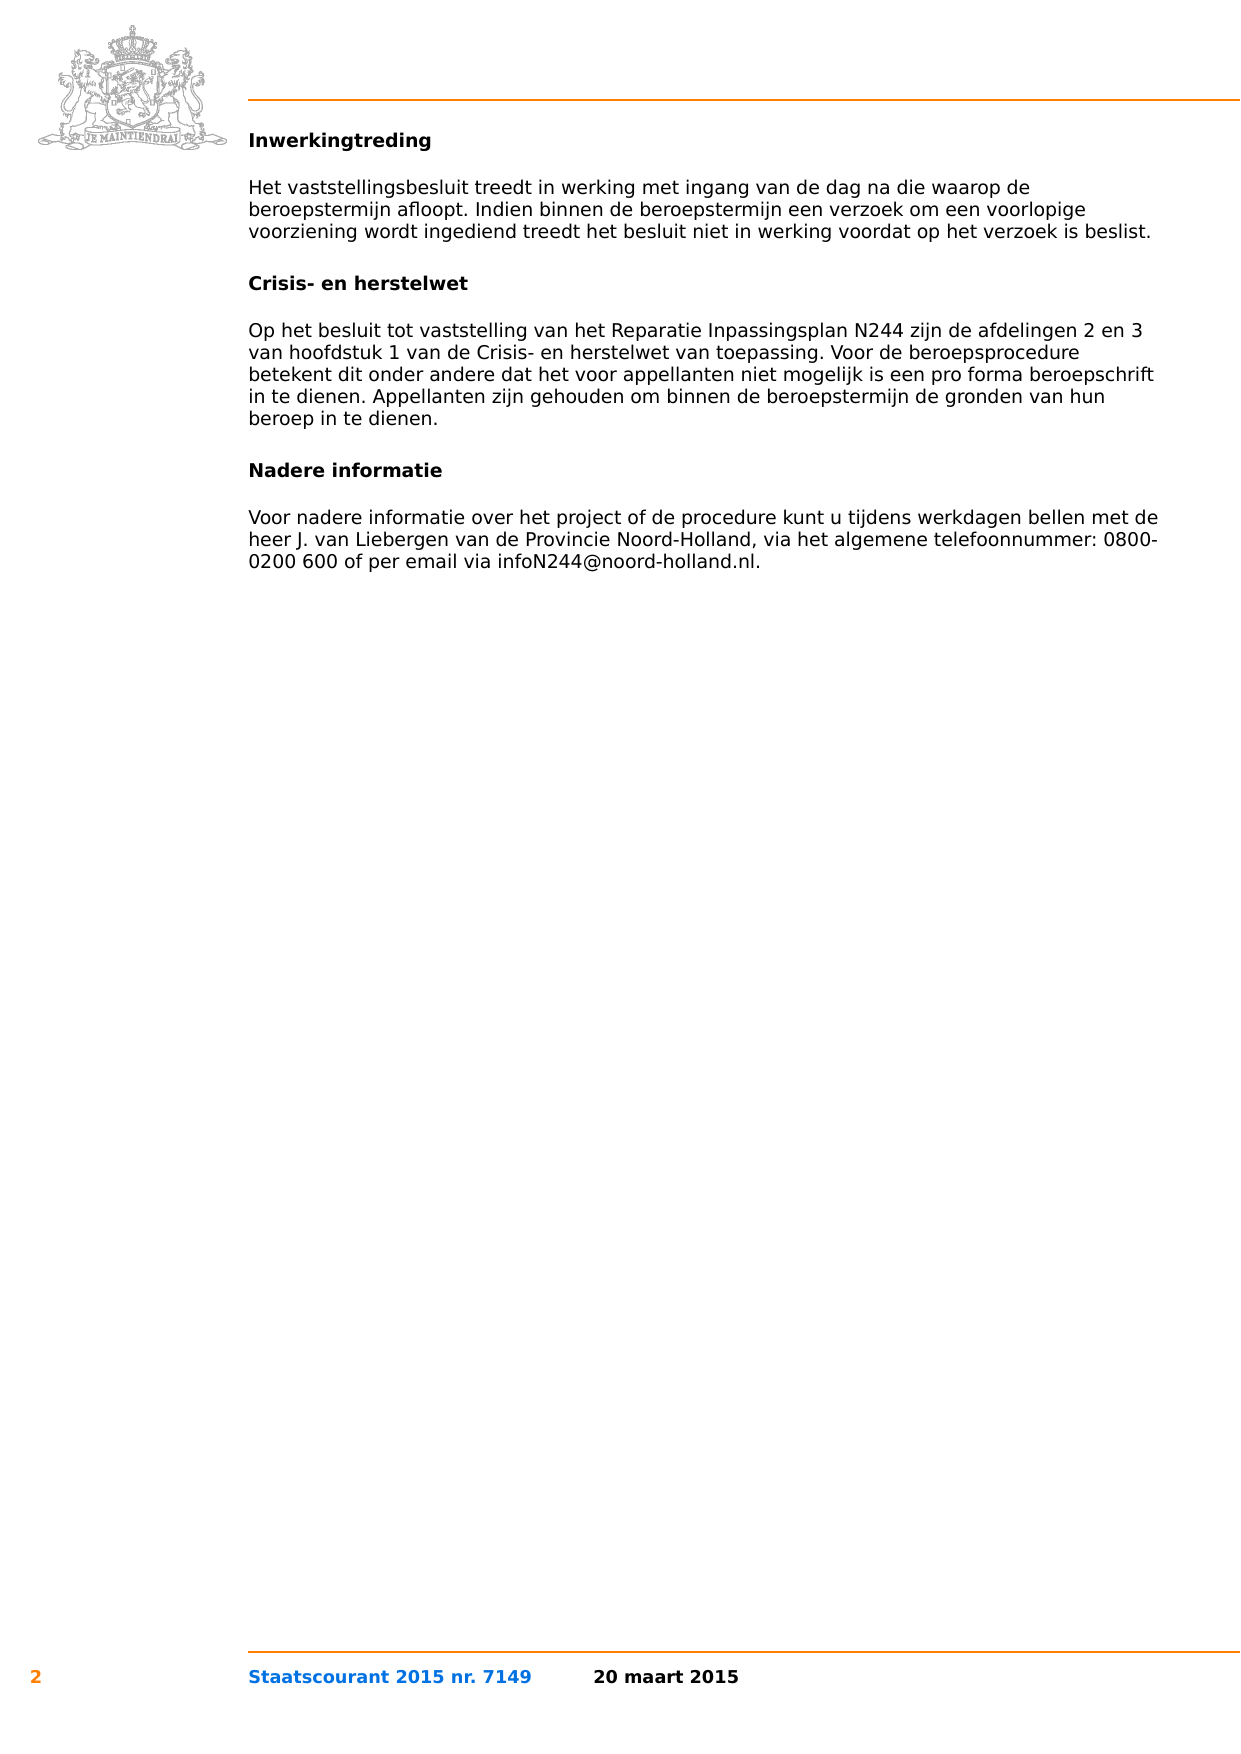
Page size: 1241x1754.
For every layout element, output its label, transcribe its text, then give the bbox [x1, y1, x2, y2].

picture [38, 25, 227, 150]
subtitle Crisis- en herstelwet [248, 273, 1163, 295]
text Het vaststellingsbesluit treedt in werking met ingang van de dag na die waarop de beroepstermijn afloopt. Indien binnen de beroepstermijn een verzoek om een voorlopige voorziening wordt ingediend treedt het besluit niet in werking voordat op het verzoek is beslist. [248, 177, 1163, 243]
subtitle Inwerkingtreding [248, 130, 1163, 152]
subtitle Nadere informatie [248, 460, 1163, 482]
text Op het besluit tot vaststelling van het Reparatie Inpassingsplan N244 zijn de afdelingen 2 en 3 van hoofdstuk 1 van de Crisis- en herstelwet van toepassing. Voor de beroepsprocedure betekent dit onder andere dat het voor appellanten niet mogelijk is een pro forma beroepschrift in te dienen. Appellanten zijn gehouden om binnen de beroepstermijn de gronden van hun beroep in te dienen. [248, 320, 1163, 430]
text Voor nadere informatie over het project of de procedure kunt u tijdens werkdagen bellen met de heer J. van Liebergen van de Provincie Noord-Holland, via het algemene telefoonnummer: 0800-0200 600 of per email via infoN244@noord-holland.nl. [248, 507, 1163, 573]
